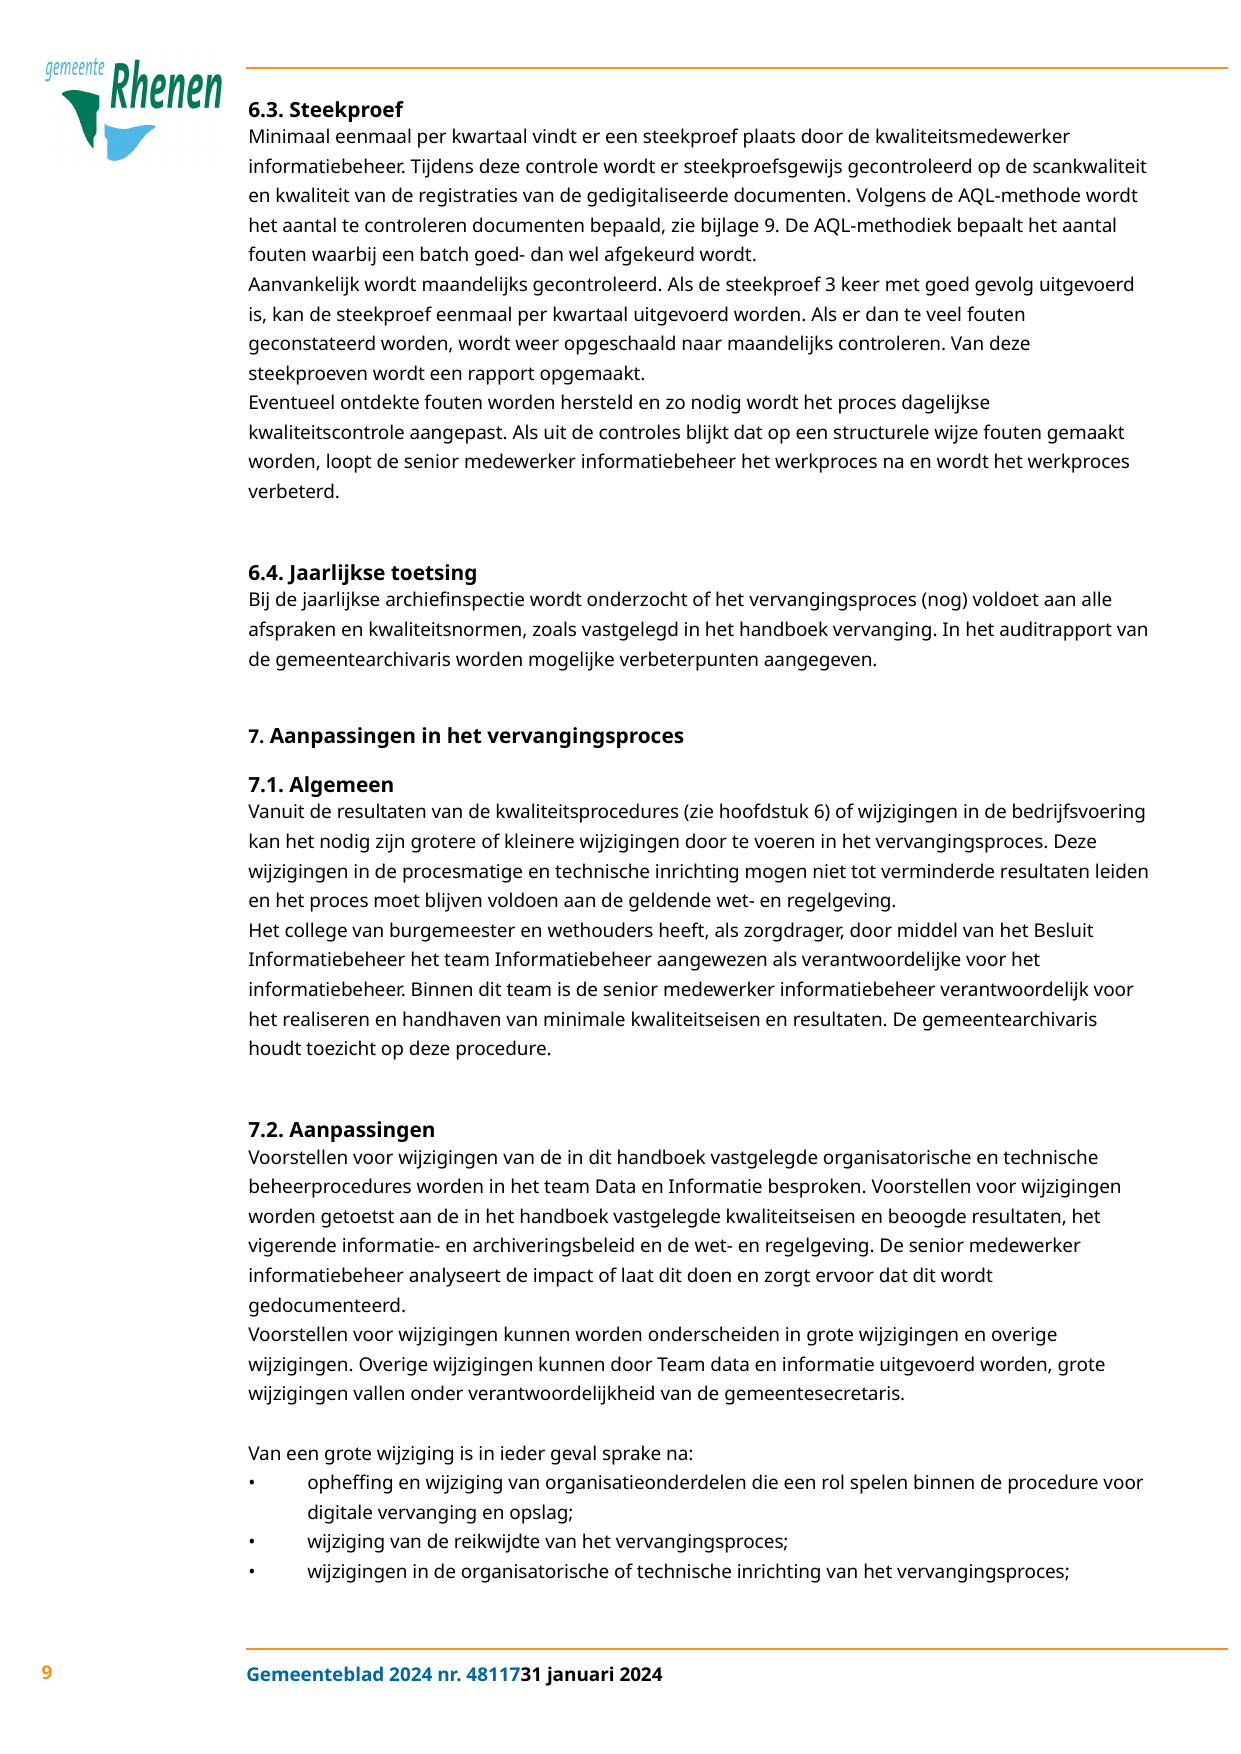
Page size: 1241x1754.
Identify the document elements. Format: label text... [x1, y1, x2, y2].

text 7. Aanpassingen in het vervangingsproces [248, 721, 1152, 749]
text Bij de jaarlijkse archiefinspectie wordt onderzocht of het vervangingsproces (nog) voldoet aan alle afspraken en kwaliteitsnormen, zoals vastgelegd in het handboek vervanging. In het auditrapport van de gemeentearchivaris worden mogelijke verbeterpunten aangegeven. [248, 587, 1152, 672]
picture [41, 47, 231, 172]
text Voorstellen voor wijzigingen van de in dit handboek vastgelegde organisatorische en technische beheerprocedures worden in het team Data en Informatie besproken. Voorstellen voor wijzigingen worden getoetst aan de in het handboek vastgelegde kwaliteitseisen en beoogde resultaten, het vigerende informatie- en archiveringsbeleid en de wet- en regelgeving. De senior medewerker informatiebeheer analyseert de impact of laat dit doen en zorgt ervoor dat dit wordt gedocumenteerd. [248, 1144, 1152, 1317]
list wijziging van de reikwijdte van het vervangingsproces; [248, 1528, 1152, 1554]
list wijzigingen in de organisatorische of technische inrichting van het vervangingsproces; [248, 1558, 1152, 1584]
text Vanuit de resultaten van de kwaliteitsprocedures (zie hoofdstuk 6) of wijzigingen in de bedrijfsvoering kan het nodig zijn grotere of kleinere wijzigingen door te voeren in het vervangingsproces. Deze wijzigingen in de procesmatige en technische inrichting mogen niet tot verminderde resultaten leiden en het proces moet blijven voldoen aan de geldende wet- en regelgeving. [248, 799, 1152, 913]
text 6.4. Jaarlijkse toetsing [248, 558, 1152, 587]
text Eventueel ontdekte fouten worden hersteld en zo nodig wordt het proces dagelijkse kwaliteitscontrole aangepast. Als uit de controles blijkt dat op een structurele wijze fouten gemaakt worden, loopt de senior medewerker informatiebeheer het werkproces na en wordt het werkproces verbeterd. [248, 389, 1152, 504]
text Aanvankelijk wordt maandelijks gecontroleerd. Als de steekproef 3 keer met goed gevolg uitgevoerd is, kan de steekproef eenmaal per kwartaal uitgevoerd worden. Als er dan te veel fouten geconstateerd worden, wordt weer opgeschaald naar maandelijks controleren. Van deze steekproeven wordt een rapport opgemaakt. [248, 271, 1152, 386]
text Minimaal eenmaal per kwartaal vindt er een steekproef plaats door de kwaliteitsmedewerker informatiebeheer. Tijdens deze controle wordt er steekproefsgewijs gecontroleerd op de scankwaliteit en kwaliteit van de registraties van de gedigitaliseerde documenten. Volgens de AQL-methode wordt het aantal te controleren documenten bepaald, zie bijlage 9. De AQL-methodiek bepaalt het aantal fouten waarbij een batch goed- dan wel afgekeurd wordt. [248, 123, 1152, 267]
text Voorstellen voor wijzigingen kunnen worden onderscheiden in grote wijzigingen en overige wijzigingen. Overige wijzigingen kunnen door Team data en informatie uitgevoerd worden, grote wijzigingen vallen onder verantwoordelijkheid van de gemeentesecretaris. [248, 1321, 1152, 1406]
text 7.2. Aanpassingen [248, 1115, 1152, 1144]
text Van een grote wijziging is in ieder geval sprake na: [248, 1440, 1152, 1465]
text 7.1. Algemeen [248, 770, 1152, 799]
text Het college van burgemeester en wethouders heeft, als zorgdrager, door middel van het Besluit Informatiebeheer het team Informatiebeheer aangewezen als verantwoordelijke voor het informatiebeheer. Binnen dit team is de senior medewerker informatiebeheer verantwoordelijk voor het realiseren en handhaven van minimale kwaliteitseisen en resultaten. De gemeentearchivaris houdt toezicht op deze procedure. [248, 917, 1152, 1061]
text 6.3. Steekproef [248, 95, 1152, 123]
list opheffing en wijziging van organisatieonderdelen die een rol spelen binnen de procedure voor digitale vervanging en opslag; [248, 1469, 1152, 1524]
